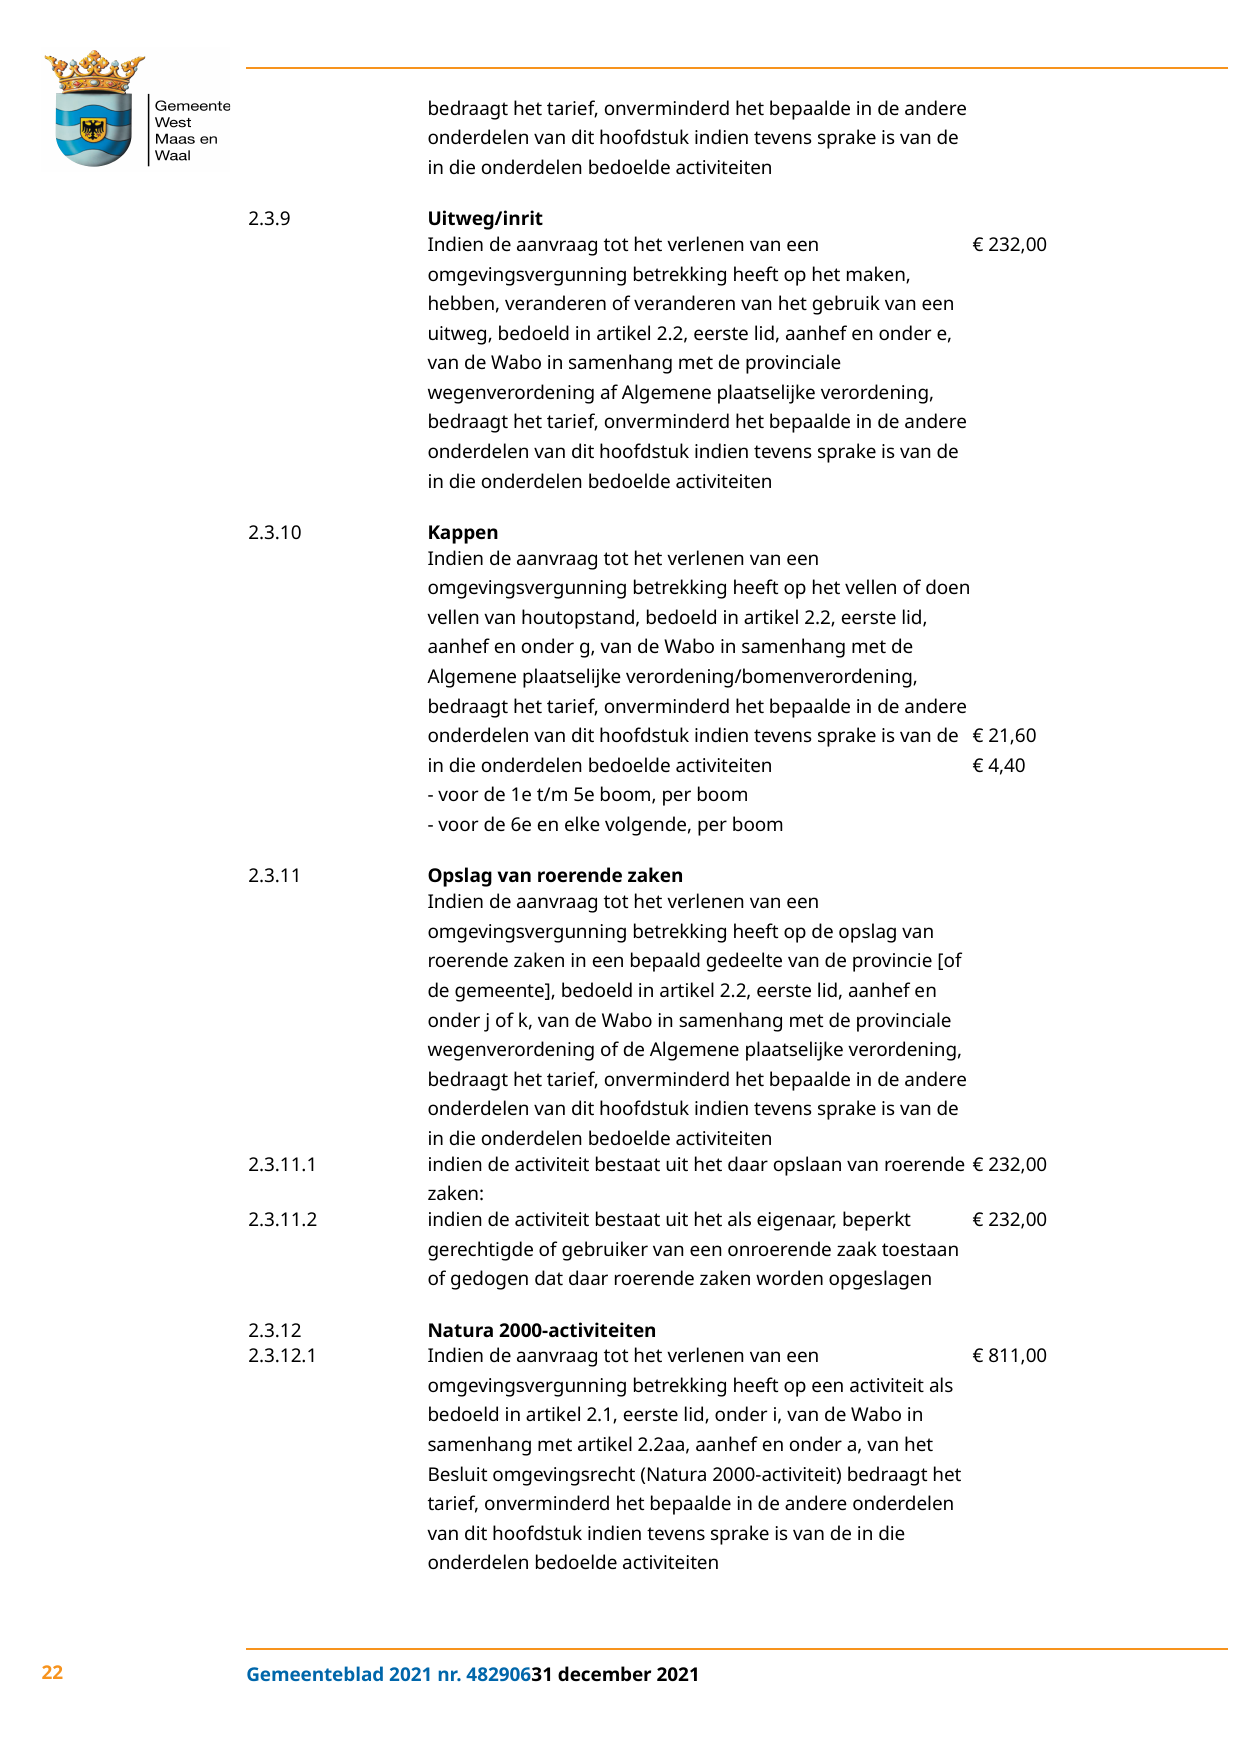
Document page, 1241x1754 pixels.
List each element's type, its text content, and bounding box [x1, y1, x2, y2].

table_cell bedraagt het tarief, onverminderd het bepaalde in de andere onderdelen van dit hoofdstuk indien tevens sprake is van de in die onderdelen bedoelde activiteiten [427, 95, 972, 180]
picture [41, 47, 231, 172]
table_cell [973, 1575, 1152, 1601]
table_cell [973, 1317, 1152, 1342]
table_cell indien de activiteit bestaat uit het daar opslaan van roerende zaken: [427, 1151, 972, 1206]
table_cell 2.3.10 [248, 519, 427, 545]
table_cell [973, 205, 1152, 231]
table_cell [248, 231, 427, 493]
table_cell € 21,60 € 4,40 [973, 545, 1152, 837]
table_cell 2.3.12.1 [248, 1343, 427, 1575]
table_cell [973, 180, 1152, 205]
table_cell [973, 519, 1152, 545]
table_cell [248, 180, 427, 205]
table_cell € 811,00 [973, 1343, 1152, 1575]
table_cell [427, 1291, 972, 1317]
table_cell [248, 494, 427, 519]
table_cell [973, 1291, 1152, 1317]
table_cell indien de activiteit bestaat uit het als eigenaar, beperkt gerechtigde of gebruiker van een onroerende zaak toestaan of gedogen dat daar roerende zaken worden opgeslagen [427, 1206, 972, 1291]
table_cell [973, 837, 1152, 863]
table_cell [427, 180, 972, 205]
table_cell Indien de aanvraag tot het verlenen van een omgevingsvergunning betrekking heeft op een activiteit als bedoeld in artikel 2.1, eerste lid, onder i, van de Wabo in samenhang met artikel 2.2aa, aanhef en onder a, van het Besluit omgevingsrecht (Natura 2000-activiteit) bedraagt het tarief, onverminderd het bepaalde in de andere onderdelen van dit hoofdstuk indien tevens sprake is van de in die onderdelen bedoelde activiteiten [427, 1343, 972, 1575]
table_cell [248, 1291, 427, 1317]
table_cell € 232,00 [973, 231, 1152, 493]
table_cell [973, 889, 1152, 1151]
table_cell 2.3.9 [248, 205, 427, 231]
table_cell [248, 837, 427, 863]
table_cell [248, 889, 427, 1151]
table_cell 2.3.11.1 [248, 1151, 427, 1206]
table_cell Natura 2000-activiteiten [427, 1317, 972, 1342]
table_cell € 232,00 [973, 1206, 1152, 1291]
table_cell [973, 494, 1152, 519]
table_cell 2.3.11 [248, 863, 427, 888]
table_cell Opslag van roerende zaken [427, 863, 972, 888]
table_cell 2.3.12 [248, 1317, 427, 1342]
table_cell € 232,00 [973, 1151, 1152, 1206]
table_cell [248, 545, 427, 837]
table_cell [973, 95, 1152, 180]
table_cell [427, 837, 972, 863]
table_cell [427, 494, 972, 519]
table_cell [248, 95, 427, 180]
table_cell Indien de aanvraag tot het verlenen van een omgevingsvergunning betrekking heeft op de opslag van roerende zaken in een bepaald gedeelte van de provincie [of de gemeente], bedoeld in artikel 2.2, eerste lid, aanhef en onder j of k, van de Wabo in samenhang met de provinciale wegenverordening of de Algemene plaatselijke verordening, bedraagt het tarief, onverminderd het bepaalde in de andere onderdelen van dit hoofdstuk indien tevens sprake is van de in die onderdelen bedoelde activiteiten [427, 889, 972, 1151]
table_cell [973, 863, 1152, 888]
table_cell [427, 1575, 972, 1601]
table_cell [248, 1575, 427, 1601]
table_cell Indien de aanvraag tot het verlenen van een omgevingsvergunning betrekking heeft op het maken, hebben, veranderen of veranderen van het gebruik van een uitweg, bedoeld in artikel 2.2, eerste lid, aanhef en onder e, van de Wabo in samenhang met de provinciale wegenverordening af Algemene plaatselijke verordening, bedraagt het tarief, onverminderd het bepaalde in de andere onderdelen van dit hoofdstuk indien tevens sprake is van de in die onderdelen bedoelde activiteiten [427, 231, 972, 493]
table_cell Uitweg/inrit [427, 205, 972, 231]
table_cell Indien de aanvraag tot het verlenen van een omgevingsvergunning betrekking heeft op het vellen of doen vellen van houtopstand, bedoeld in artikel 2.2, eerste lid, aanhef en onder g, van de Wabo in samenhang met de Algemene plaatselijke verordening/bomenverordening, bedraagt het tarief, onverminderd het bepaalde in de andere onderdelen van dit hoofdstuk indien tevens sprake is van de in die onderdelen bedoelde activiteiten - voor de 1e t/m 5e boom, per boom - voor de 6e en elke volgende, per boom [427, 545, 972, 837]
table_cell Kappen [427, 519, 972, 545]
table_cell 2.3.11.2 [248, 1206, 427, 1291]
